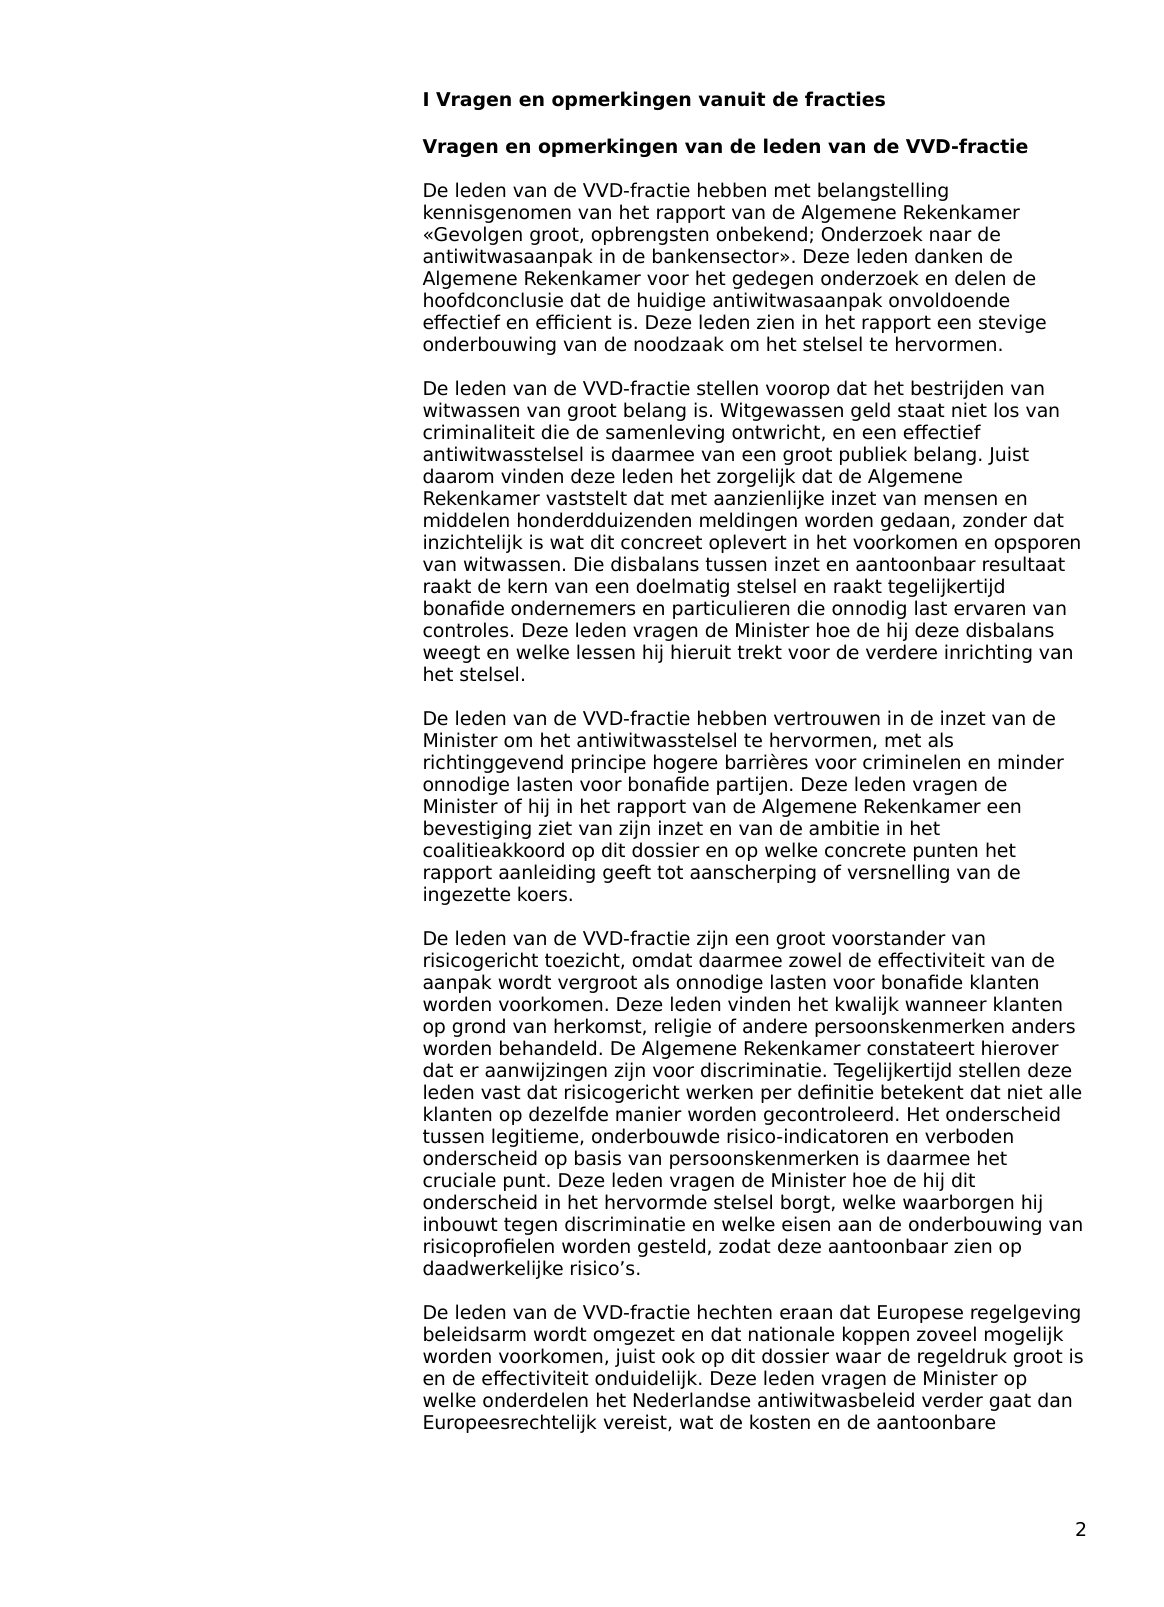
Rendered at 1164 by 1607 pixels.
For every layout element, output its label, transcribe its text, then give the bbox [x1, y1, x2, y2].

text De leden van de VVD-fractie zijn een groot voorstander van risicogericht toezicht, omdat daarmee zowel de effectiviteit van de aanpak wordt vergroot als onnodige lasten voor bonafide klanten worden voorkomen. Deze leden vinden het kwalijk wanneer klanten op grond van herkomst, religie of andere persoonskenmerken anders worden behandeld. De Algemene Rekenkamer constateert hierover dat er aanwijzingen zijn voor discriminatie. Tegelijkertijd stellen deze leden vast dat risicogericht werken per definitie betekent dat niet alle klanten op dezelfde manier worden gecontroleerd. Het onderscheid tussen legitieme, onderbouwde risico-indicatoren en verboden onderscheid op basis van persoonskenmerken is daarmee het cruciale punt. Deze leden vragen de Minister hoe de hij dit onderscheid in het hervormde stelsel borgt, welke waarborgen hij inbouwt tegen discriminatie en welke eisen aan de onderbouwing van risicoprofielen worden gesteld, zodat deze aantoonbaar zien op daadwerkelijke risico’s. [422, 928, 1087, 1280]
text De leden van de VVD-fractie hebben vertrouwen in de inzet van de Minister om het antiwitwasstelsel te hervormen, met als richtinggevend principe hogere barrières voor criminelen en minder onnodige lasten voor bonafide partijen. Deze leden vragen de Minister of hij in het rapport van de Algemene Rekenkamer een bevestiging ziet van zijn inzet en van de ambitie in het coalitieakkoord op dit dossier en op welke concrete punten het rapport aanleiding geeft tot aanscherping of versnelling van de ingezette koers. [422, 708, 1087, 906]
text De leden van de VVD-fractie stellen voorop dat het bestrijden van witwassen van groot belang is. Witgewassen geld staat niet los van criminaliteit die de samenleving ontwricht, en een effectief antiwitwasstelsel is daarmee van een groot publiek belang. Juist daarom vinden deze leden het zorgelijk dat de Algemene Rekenkamer vaststelt dat met aanzienlijke inzet van mensen en middelen honderdduizenden meldingen worden gedaan, zonder dat inzichtelijk is wat dit concreet oplevert in het voorkomen en opsporen van witwassen. Die disbalans tussen inzet en aantoonbaar resultaat raakt de kern van een doelmatig stelsel en raakt tegelijkertijd bonafide ondernemers en particulieren die onnodig last ervaren van controles. Deze leden vragen de Minister hoe de hij deze disbalans weegt en welke lessen hij hieruit trekt voor de verdere inrichting van het stelsel. [422, 378, 1087, 686]
text De leden van de VVD-fractie hechten eraan dat Europese regelgeving beleidsarm wordt omgezet en dat nationale koppen zoveel mogelijk worden voorkomen, juist ook op dit dossier waar de regeldruk groot is en de effectiviteit onduidelijk. Deze leden vragen de Minister op welke onderdelen het Nederlandse antiwitwasbeleid verder gaat dan Europeesrechtelijk vereist, wat de kosten en de aantoonbare [422, 1302, 1087, 1434]
subtitle I Vragen en opmerkingen vanuit de fracties [422, 89, 1087, 111]
text De leden van de VVD-fractie hebben met belangstelling kennisgenomen van het rapport van de Algemene Rekenkamer «Gevolgen groot, opbrengsten onbekend; Onderzoek naar de antiwitwasaanpak in de bankensector». Deze leden danken de Algemene Rekenkamer voor het gedegen onderzoek en delen de hoofdconclusie dat de huidige antiwitwasaanpak onvoldoende effectief en efficient is. Deze leden zien in het rapport een stevige onderbouwing van de noodzaak om het stelsel te hervormen. [422, 180, 1087, 356]
subtitle Vragen en opmerkingen van de leden van de VVD-fractie [422, 136, 1087, 158]
